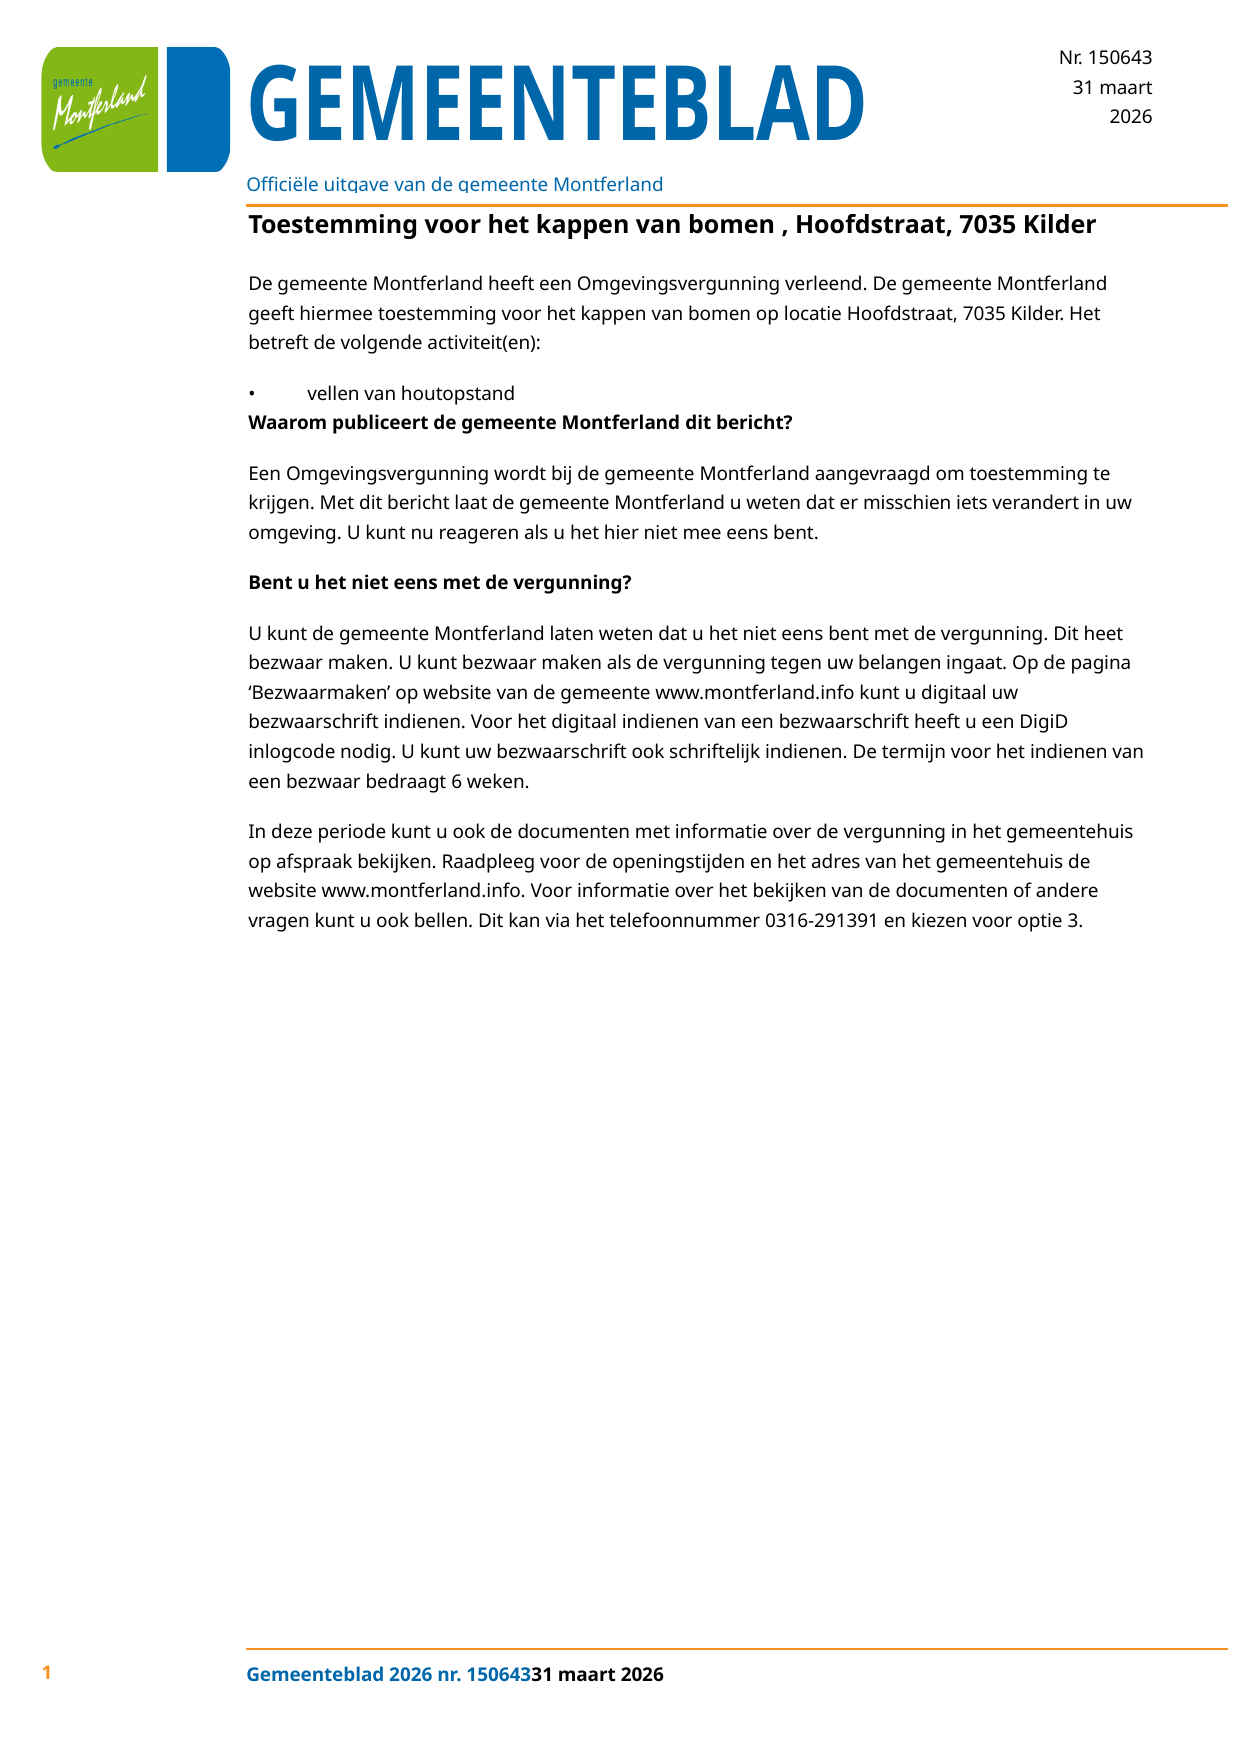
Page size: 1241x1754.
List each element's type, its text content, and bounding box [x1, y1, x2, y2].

text Bent u het niet eens met de vergunning? [248, 569, 1152, 595]
text De gemeente Montferland heeft een Omgevingsvergunning verleend. De gemeente Montferland geeft hiermee toestemming voor het kappen van bomen op locatie Hoofdstraat, 7035 Kilder. Het betreft de volgende activiteit(en): [248, 270, 1152, 355]
list vellen van houtopstand [248, 380, 1152, 406]
text U kunt de gemeente Montferland laten weten dat u het niet eens bent met de vergunning. Dit heet bezwaar maken. U kunt bezwaar maken als de vergunning tegen uw belangen ingaat. Op de pagina ‘Bezwaarmaken’ op website van de gemeente www.montferland.info kunt u digitaal uw bezwaarschrift indienen. Voor het digitaal indienen van een bezwaarschrift heeft u een DigiD inlogcode nodig. U kunt uw bezwaarschrift ook schriftelijk indienen. De termijn voor het indienen van een bezwaar bedraagt 6 weken. [248, 620, 1152, 793]
text Een Omgevingsvergunning wordt bij de gemeente Montferland aangevraagd om toestemming te krijgen. Met dit bericht laat de gemeente Montferland u weten dat er misschien iets verandert in uw omgeving. U kunt nu reageren als u het hier niet mee eens bent. [248, 460, 1152, 545]
picture [41, 47, 231, 172]
text Toestemming voor het kappen van bomen , Hoofdstraat, 7035 Kilder [248, 207, 1152, 241]
text Waarom publiceert de gemeente Montferland dit bericht? [248, 409, 1152, 435]
text In deze periode kunt u ook de documenten met informatie over de vergunning in het gemeentehuis op afspraak bekijken. Raadpleeg voor de openingstijden en het adres van het gemeentehuis de website www.montferland.info. Voor informatie over het bekijken van de documenten of andere vragen kunt u ook bellen. Dit kan via het telefoonnummer 0316-291391 en kiezen voor optie 3. [248, 818, 1152, 933]
